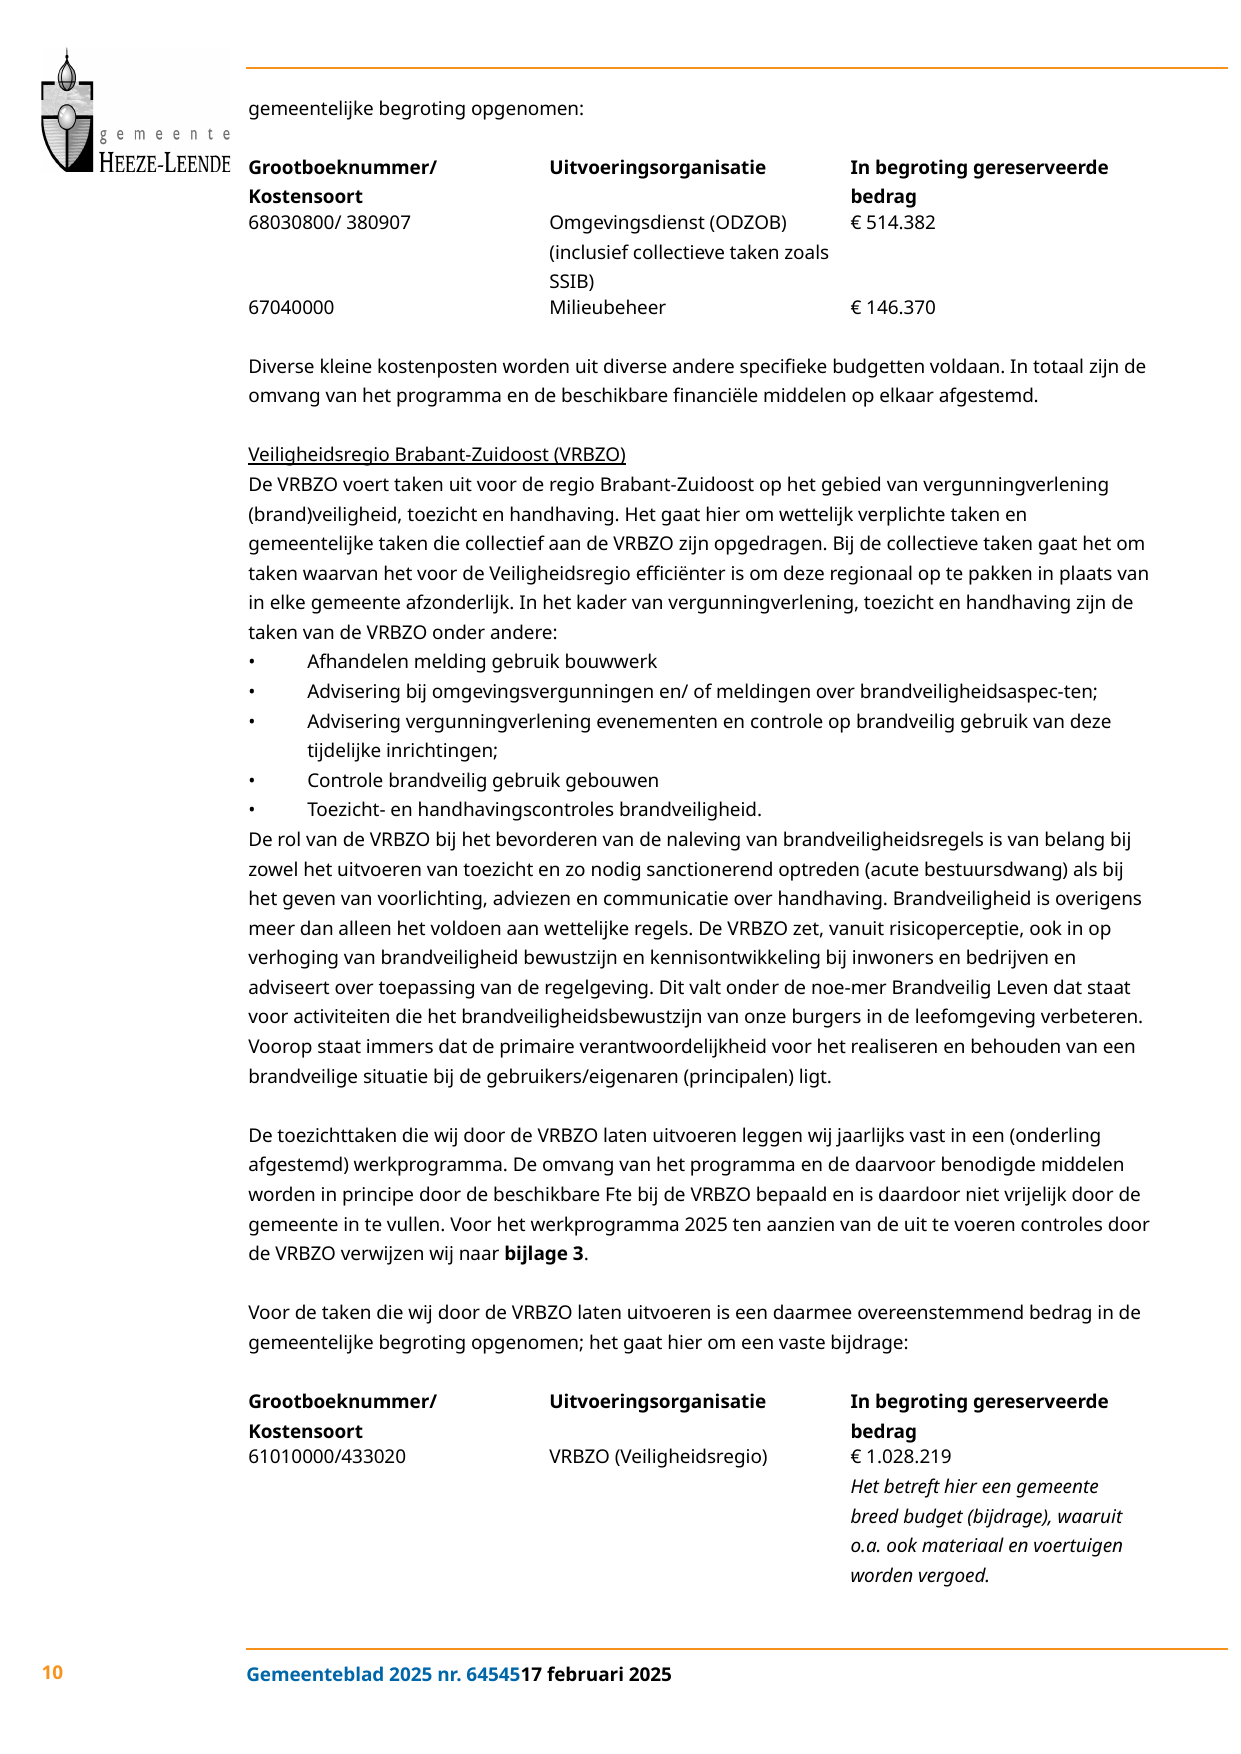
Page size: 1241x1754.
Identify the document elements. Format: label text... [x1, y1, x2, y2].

table_cell 67040000 [248, 294, 549, 320]
table_header Grootboeknummer/ Kostensoort [248, 154, 549, 209]
table_cell VRBZO (Veiligheidsregio) [549, 1444, 850, 1588]
table_cell Omgevingsdienst (ODZOB) (inclusief collectieve taken zoals SSIB) [549, 209, 850, 294]
table_header Uitvoeringsorganisatie [549, 1388, 850, 1444]
table_cell € 514.382 [850, 209, 1152, 294]
table_cell € 146.370 [850, 294, 1152, 320]
table_header In begroting gereserveerde bedrag [850, 1388, 1152, 1444]
text De rol van de VRBZO bij het bevorderen van de naleving van brandveiligheidsregels is van belang bij zowel het uitvoeren van toezicht en zo nodig sanctionerend optreden (acute bestuursdwang) als bij het geven van voorlichting, adviezen en communicatie over handhaving. Brandveiligheid is overigens meer dan alleen het voldoen aan wettelijke regels. De VRBZO zet, vanuit risicoperceptie, ook in op verhoging van brandveiligheid bewustzijn en kennisontwikkeling bij inwoners en bedrijven en adviseert over toepassing van de regelgeving. Dit valt onder de noe-mer Brandveilig Leven dat staat voor activiteiten die het brandveiligheidsbewustzijn van onze burgers in de leefomgeving verbeteren. Voorop staat immers dat de primaire verantwoordelijkheid voor het realiseren en behouden van een brandveilige situatie bij de gebruikers/eigenaren (principalen) ligt. [248, 826, 1152, 1088]
text De toezichttaken die wij door de VRBZO laten uitvoeren leggen wij jaarlijks vast in een (onderling afgestemd) werkprogramma. De omvang van het programma en de daarvoor benodigde middelen worden in principe door de beschikbare Fte bij de VRBZO bepaald en is daardoor niet vrijelijk door de gemeente in te vullen. Voor het werkprogramma 2025 ten aanzien van de uit te voeren controles door de VRBZO verwijzen wij naar bijlage 3. [248, 1122, 1152, 1266]
table_cell 61010000/433020 [248, 1444, 549, 1588]
text Veiligheidsregio Brabant-Zuidoost (VRBZO) [248, 442, 1152, 467]
list Advisering vergunningverlening evenementen en controle op brandveilig gebruik van deze tijdelijke inrichtingen; [248, 708, 1152, 763]
table_header In begroting gereserveerde bedrag [850, 154, 1152, 209]
list Controle brandveilig gebruik gebouwen [248, 767, 1152, 793]
table_cell Milieubeheer [549, 294, 850, 320]
table_header Grootboeknummer/ Kostensoort [248, 1388, 549, 1444]
list Afhandelen melding gebruik bouwwerk [248, 649, 1152, 674]
text gemeentelijke begroting opgenomen: [248, 95, 1152, 121]
text De VRBZO voert taken uit voor de regio Brabant-Zuidoost op het gebied van vergunningverlening (brand)veiligheid, toezicht en handhaving. Het gaat hier om wettelijk verplichte taken en gemeentelijke taken die collectief aan de VRBZO zijn opgedragen. Bij de collectieve taken gaat het om taken waarvan het voor de Veiligheidsregio efficiënter is om deze regionaal op te pakken in plaats van in elke gemeente afzonderlijk. In het kader van vergunningverlening, toezicht en handhaving zijn de taken van de VRBZO onder andere: [248, 471, 1152, 645]
list Toezicht- en handhavingscontroles brandveiligheid. [248, 797, 1152, 822]
list Advisering bij omgevingsvergunningen en/ of meldingen over brandveiligheidsaspec-ten; [248, 678, 1152, 704]
table_cell 68030800/ 380907 [248, 209, 549, 294]
picture [41, 47, 231, 172]
text Diverse kleine kostenposten worden uit diverse andere specifieke budgetten voldaan. In totaal zijn de omvang van het programma en de beschikbare financiële middelen op elkaar afgestemd. [248, 353, 1152, 408]
text Voor de taken die wij door de VRBZO laten uitvoeren is een daarmee overeenstemmend bedrag in de gemeentelijke begroting opgenomen; het gaat hier om een vaste bijdrage: [248, 1299, 1152, 1355]
table_cell € 1.028.219 Het betreft hier een gemeente breed budget (bijdrage), waaruit o.a. ook materiaal en voertuigen worden vergoed. [850, 1444, 1152, 1588]
table_header Uitvoeringsorganisatie [549, 154, 850, 209]
